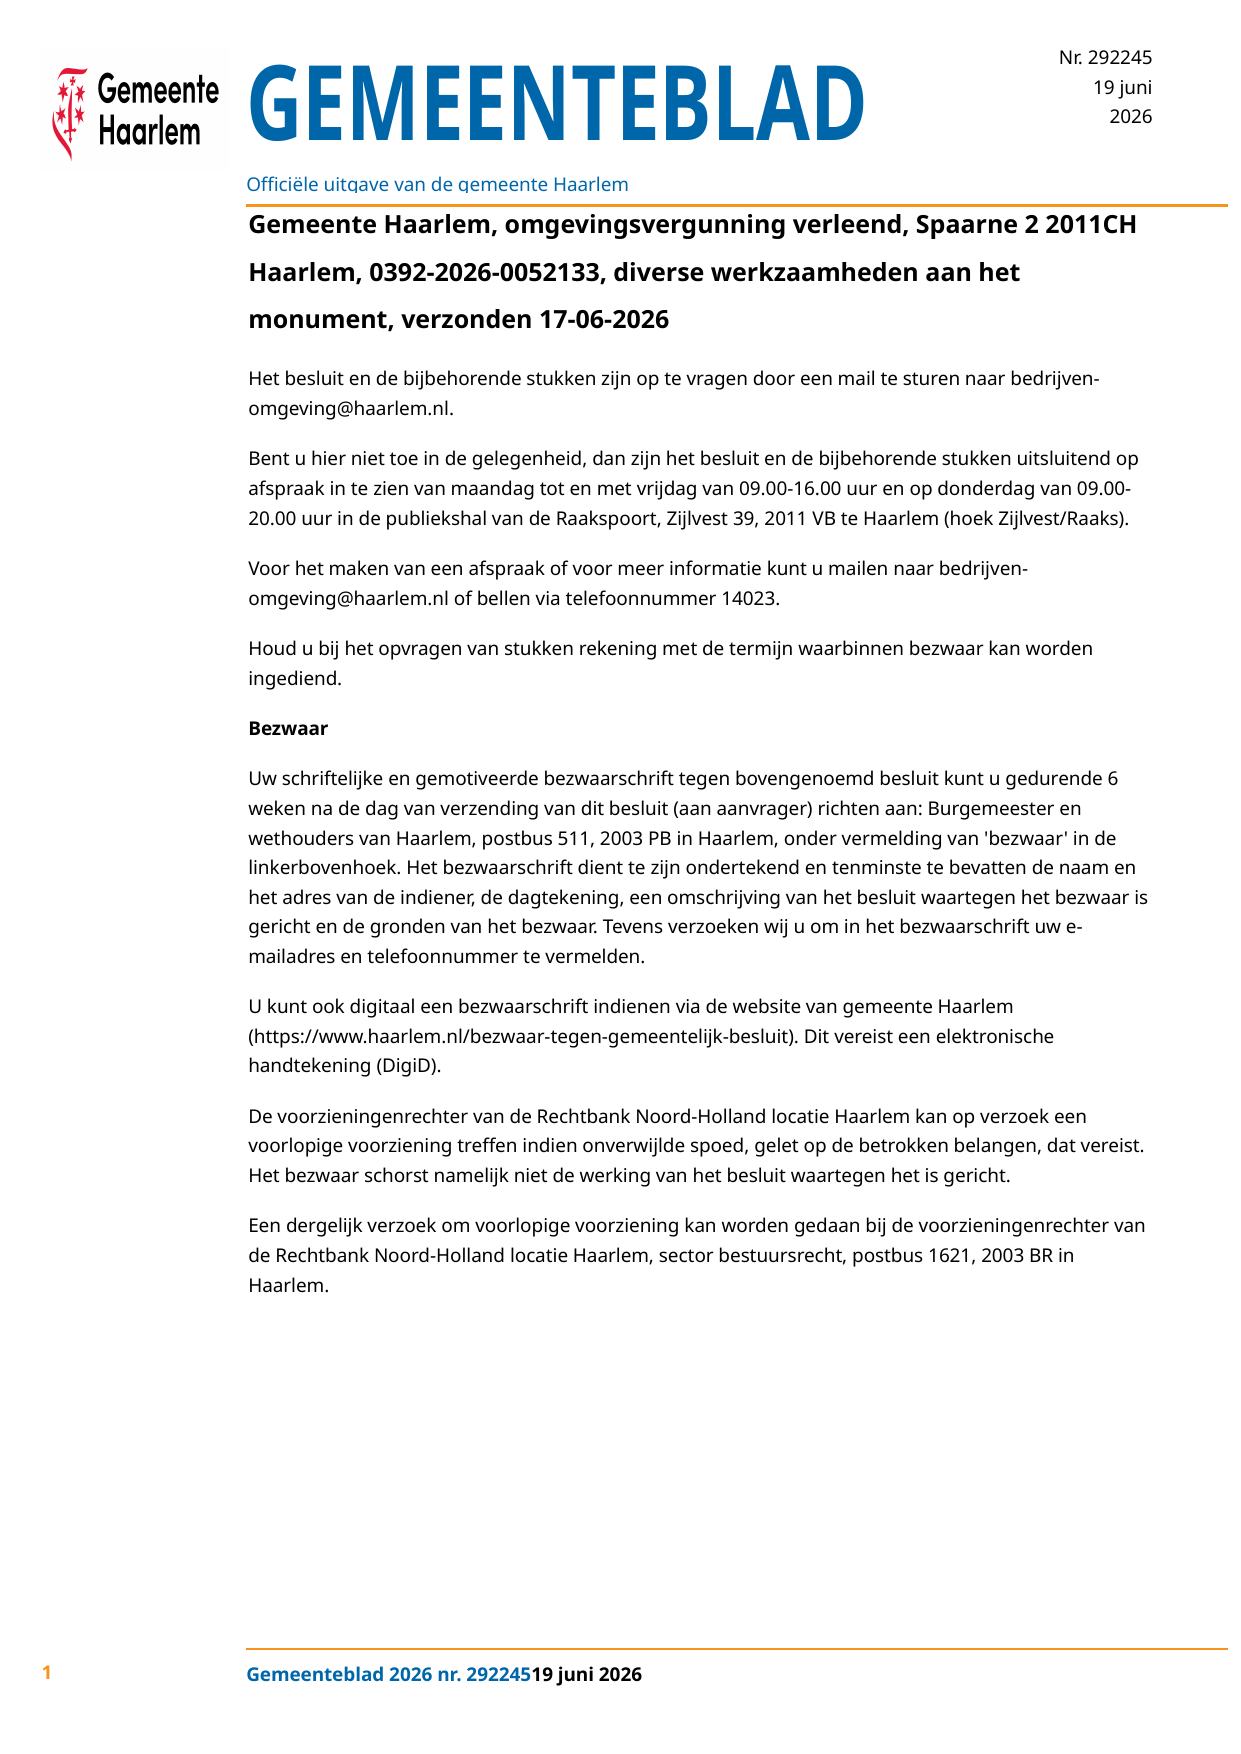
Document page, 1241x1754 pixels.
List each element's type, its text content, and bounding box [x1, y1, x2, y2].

text Voor het maken van een afspraak of voor meer informatie kunt u mailen naar bedrijven-omgeving@haarlem.nl of bellen via telefoonnummer 14023. [248, 555, 1152, 610]
picture [41, 47, 231, 172]
text Houd u bij het opvragen van stukken rekening met de termijn waarbinnen bezwaar kan worden ingediend. [248, 635, 1152, 690]
text Gemeente Haarlem, omgevingsvergunning verleend, Spaarne 2 2011CH Haarlem, 0392-2026-0052133, diverse werkzaamheden aan het monument, verzonden 17-06-2026 [248, 207, 1152, 336]
text Uw schriftelijke en gemotiveerde bezwaarschrift tegen bovengenoemd besluit kunt u gedurende 6 weken na de dag van verzending van dit besluit (aan aanvrager) richten aan: Burgemeester en wethouders van Haarlem, postbus 511, 2003 PB in Haarlem, onder vermelding van 'bezwaar' in de linkerbovenhoek. Het bezwaarschrift dient te zijn ondertekend en tenminste te bevatten de naam en het adres van de indiener, de dagtekening, een omschrijving van het besluit waartegen het bezwaar is gericht en de gronden van het bezwaar. Tevens verzoeken wij u om in het bezwaarschrift uw e-mailadres en telefoonnummer te vermelden. [248, 766, 1152, 969]
text Bent u hier niet toe in de gelegenheid, dan zijn het besluit en de bijbehorende stukken uitsluitend op afspraak in te zien van maandag tot en met vrijdag van 09.00-16.00 uur en op donderdag van 09.00-20.00 uur in de publiekshal van de Raakspoort, Zijlvest 39, 2011 VB te Haarlem (hoek Zijlvest/Raaks). [248, 446, 1152, 530]
text Bezwaar [248, 715, 1152, 741]
text Het besluit en de bijbehorende stukken zijn op te vragen door een mail te sturen naar bedrijven-omgeving@haarlem.nl. [248, 366, 1152, 421]
text De voorzieningenrechter van de Rechtbank Noord-Holland locatie Haarlem kan op verzoek een voorlopige voorziening treffen indien onverwijlde spoed, gelet op de betrokken belangen, dat vereist. Het bezwaar schorst namelijk niet de werking van het besluit waartegen het is gericht. [248, 1103, 1152, 1188]
text Een dergelijk verzoek om voorlopige voorziening kan worden gedaan bij de voorzieningenrechter van de Rechtbank Noord-Holland locatie Haarlem, sector bestuursrecht, postbus 1621, 2003 BR in Haarlem. [248, 1213, 1152, 1297]
text U kunt ook digitaal een bezwaarschrift indienen via de website van gemeente Haarlem (https://www.haarlem.nl/bezwaar-tegen-gemeentelijk-besluit). Dit vereist een elektronische handtekening (DigiD). [248, 993, 1152, 1078]
